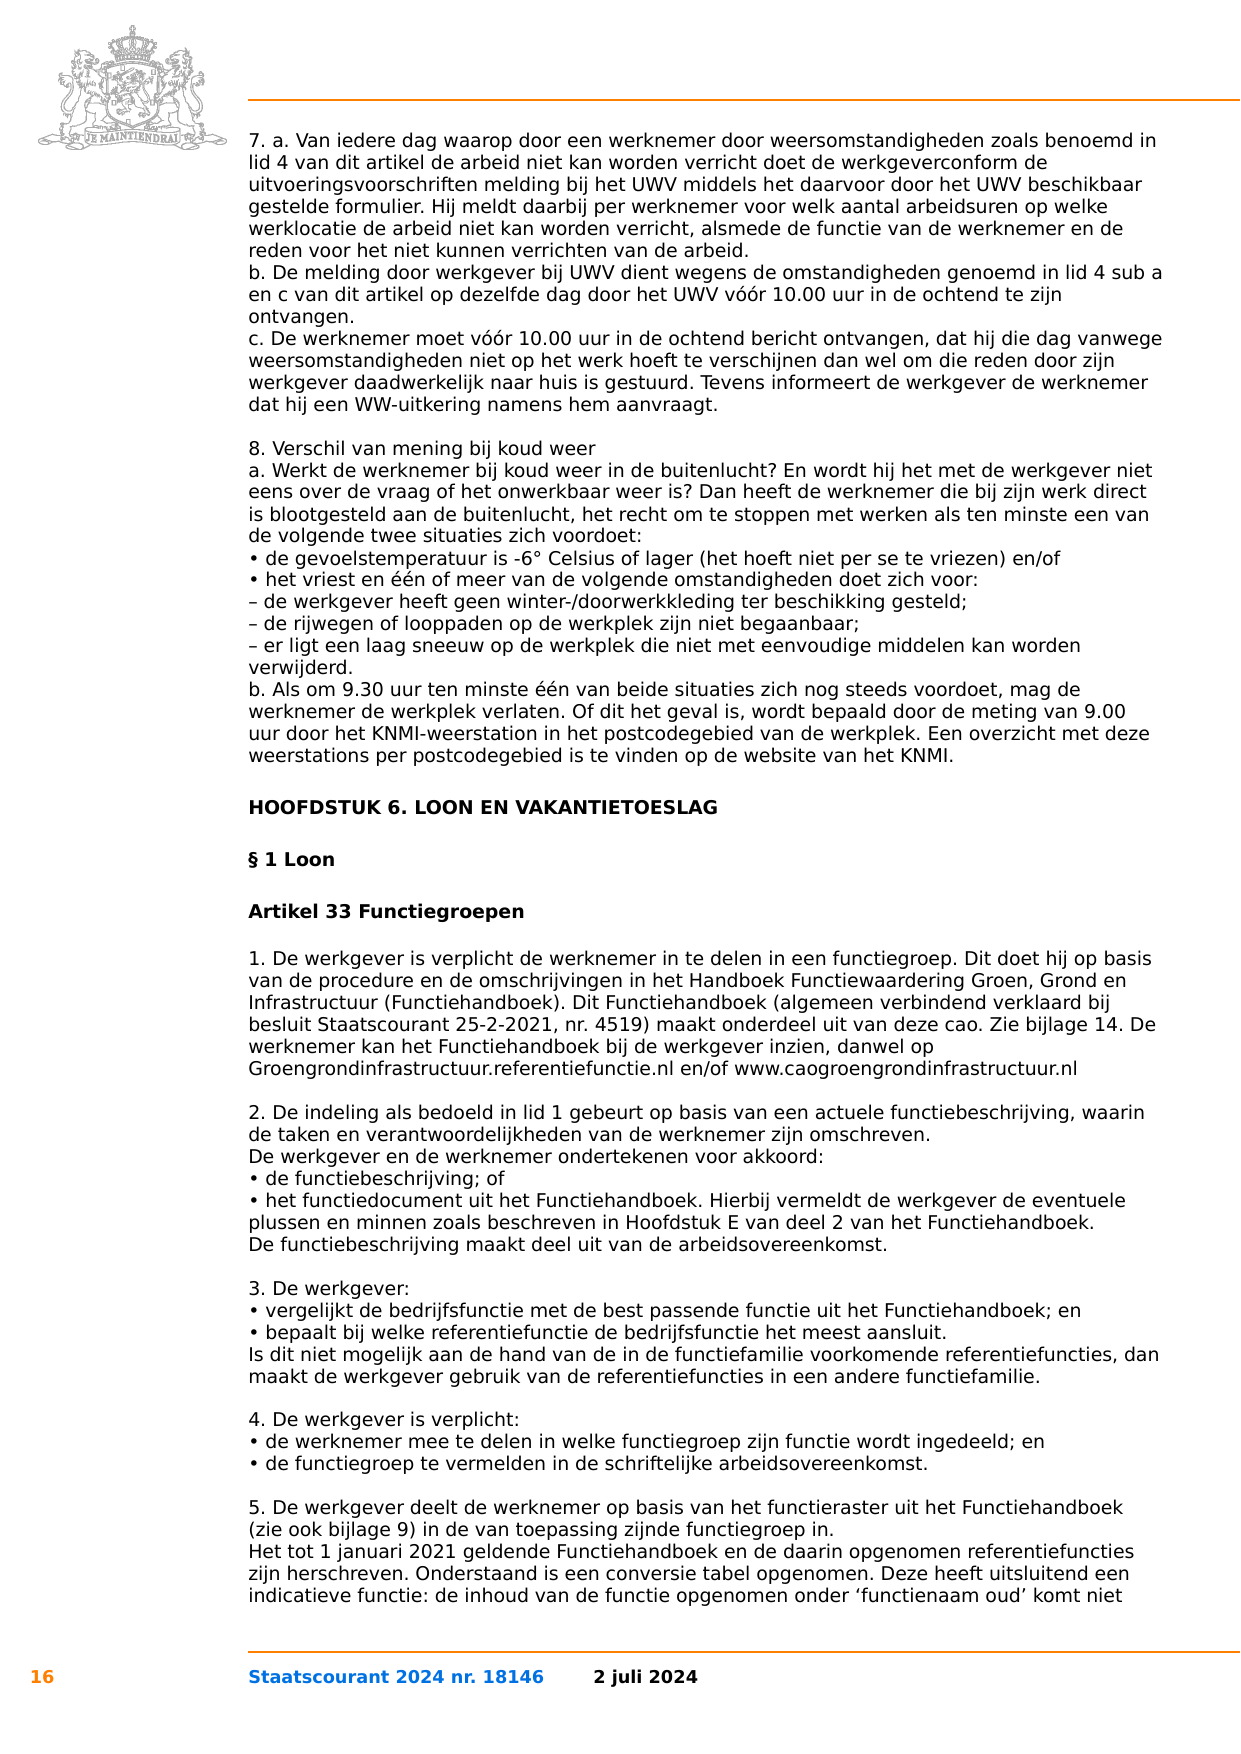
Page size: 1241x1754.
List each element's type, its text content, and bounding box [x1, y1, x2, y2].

text b. Als om 9.30 uur ten minste één van beide situaties zich nog steeds voordoet, mag de werknemer de werkplek verlaten. Of dit het geval is, wordt bepaald door de meting van 9.00 uur door het KNMI-weerstation in het postcodegebied van de werkplek. Een overzicht met deze weerstations per postcodegebied is te vinden op de website van het KNMI. [248, 679, 1163, 767]
text Het tot 1 januari 2021 geldende Functiehandboek en de daarin opgenomen referentiefuncties zijn herschreven. Onderstaand is een conversie tabel opgenomen. Deze heeft uitsluitend een indicatieve functie: de inhoud van de functie opgenomen onder ‘functienaam oud’ komt niet [248, 1541, 1163, 1607]
text – er ligt een laag sneeuw op de werkplek die niet met eenvoudige middelen kan worden verwijderd. [248, 635, 1163, 679]
text • het vriest en één of meer van de volgende omstandigheden doet zich voor: [248, 569, 1163, 591]
text Is dit niet mogelijk aan de hand van de in de functiefamilie voorkomende referentiefuncties, dan maakt de werkgever gebruik van de referentiefuncties in een andere functiefamilie. [248, 1343, 1163, 1387]
text • de functiegroep te vermelden in de schriftelijke arbeidsovereenkomst. [248, 1453, 1163, 1475]
text • de functiebeschrijving; of [248, 1168, 1163, 1190]
text b. De melding door werkgever bij UWV dient wegens de omstandigheden genoemd in lid 4 sub a en c van dit artikel op dezelfde dag door het UWV vóór 10.00 uur in de ochtend te zijn ontvangen. [248, 262, 1163, 328]
text De werkgever en de werknemer ondertekenen voor akkoord: [248, 1146, 1163, 1168]
text – de rijwegen of looppaden op de werkplek zijn niet begaanbaar; [248, 613, 1163, 635]
text • het functiedocument uit het Functiehandboek. Hierbij vermeldt de werkgever de eventuele plussen en minnen zoals beschreven in Hoofdstuk E van deel 2 van het Functiehandboek. [248, 1190, 1163, 1234]
text a. Werkt de werknemer bij koud weer in de buitenlucht? En wordt hij het met de werkgever niet eens over de vraag of het onwerkbaar weer is? Dan heeft de werknemer die bij zijn werk direct is blootgesteld aan de buitenlucht, het recht om te stoppen met werken als ten minste een van de volgende twee situaties zich voordoet: [248, 459, 1163, 547]
text 2. De indeling als bedoeld in lid 1 gebeurt op basis van een actuele functiebeschrijving, waarin de taken en verantwoordelijkheden van de werknemer zijn omschreven. [248, 1102, 1163, 1146]
text 7. a. Van iedere dag waarop door een werknemer door weersomstandigheden zoals benoemd in lid 4 van dit artikel de arbeid niet kan worden verricht doet de werkgeverconform de uitvoeringsvoorschriften melding bij het UWV middels het daarvoor door het UWV beschikbaar gestelde formulier. Hij meldt daarbij per werknemer voor welk aantal arbeidsuren op welke werklocatie de arbeid niet kan worden verricht, alsmede de functie van de werknemer en de reden voor het niet kunnen verrichten van de arbeid. [248, 130, 1163, 262]
text 5. De werkgever deelt de werknemer op basis van het functieraster uit het Functiehandboek (zie ook bijlage 9) in de van toepassing zijnde functiegroep in. [248, 1497, 1163, 1541]
text c. De werknemer moet vóór 10.00 uur in de ochtend bericht ontvangen, dat hij die dag vanwege weersomstandigheden niet op het werk hoeft te verschijnen dan wel om die reden door zijn werkgever daadwerkelijk naar huis is gestuurd. Tevens informeert de werkgever de werknemer dat hij een WW-uitkering namens hem aanvraagt. [248, 328, 1163, 416]
text 4. De werkgever is verplicht: [248, 1409, 1163, 1431]
text 3. De werkgever: [248, 1278, 1163, 1299]
text 8. Verschil van mening bij koud weer [248, 437, 1163, 459]
text • vergelijkt de bedrijfsfunctie met de best passende functie uit het Functiehandboek; en [248, 1299, 1163, 1322]
subtitle Artikel 33 Functiegroepen [248, 901, 1163, 923]
text • bepaalt bij welke referentiefunctie de bedrijfsfunctie het meest aansluit. [248, 1322, 1163, 1343]
subtitle § 1 Loon [248, 849, 1163, 871]
picture [38, 25, 227, 150]
text – de werkgever heeft geen winter-/doorwerkkleding ter beschikking gesteld; [248, 591, 1163, 613]
subtitle HOOFDSTUK 6. LOON EN VAKANTIETOESLAG [248, 797, 1163, 819]
text • de werknemer mee te delen in welke functiegroep zijn functie wordt ingedeeld; en [248, 1431, 1163, 1453]
text De functiebeschrijving maakt deel uit van de arbeidsovereenkomst. [248, 1234, 1163, 1256]
text 1. De werkgever is verplicht de werknemer in te delen in een functiegroep. Dit doet hij op basis van de procedure en de omschrijvingen in het Handboek Functiewaardering Groen, Grond en Infrastructuur (Functiehandboek). Dit Functiehandboek (algemeen verbindend verklaard bij besluit Staatscourant 25-2-2021, nr. 4519) maakt onderdeel uit van deze cao. Zie bijlage 14. De werknemer kan het Functiehandboek bij de werkgever inzien, danwel op Groengrondinfrastructuur.referentiefunctie.nl en/of www.caogroengrondinfrastructuur.nl [248, 948, 1163, 1080]
text • de gevoelstemperatuur is -6° Celsius of lager (het hoeft niet per se te vriezen) en/of [248, 547, 1163, 569]
